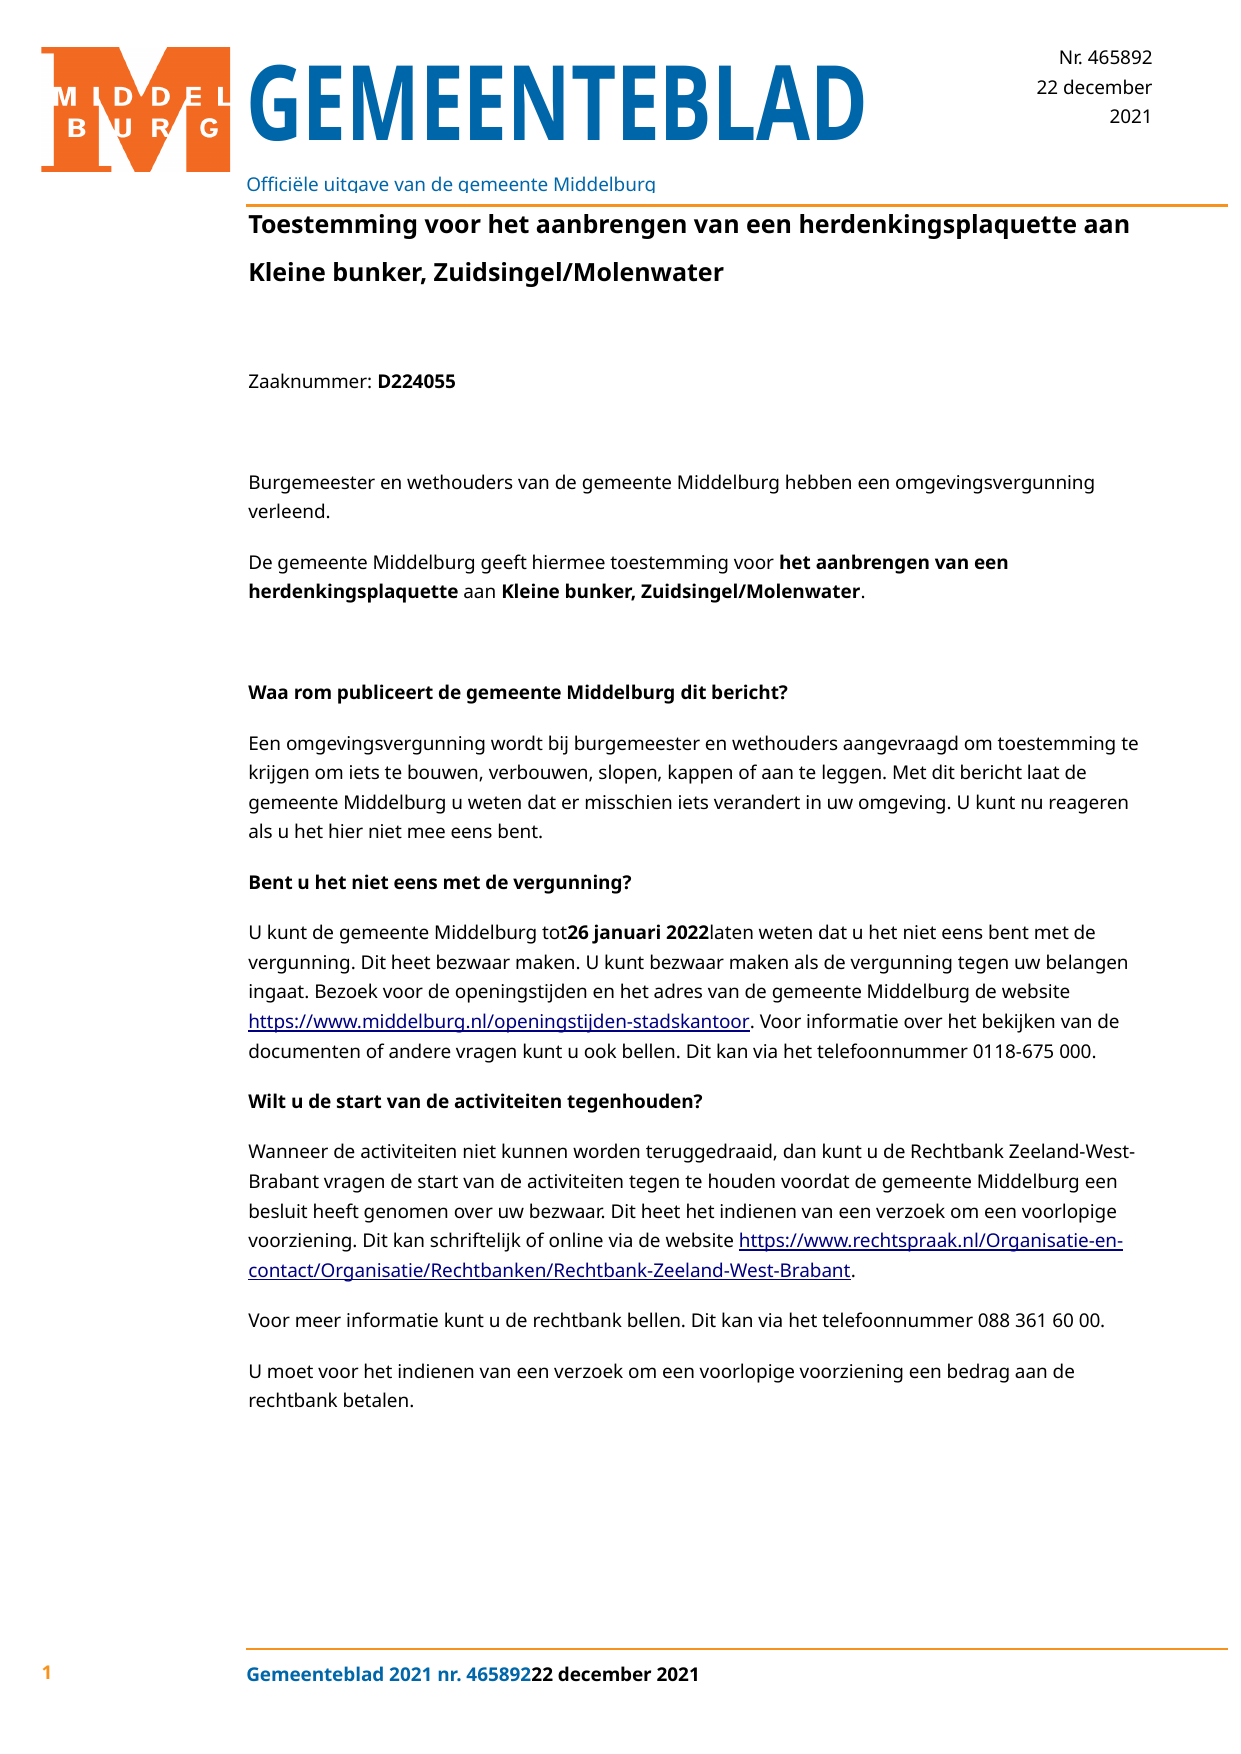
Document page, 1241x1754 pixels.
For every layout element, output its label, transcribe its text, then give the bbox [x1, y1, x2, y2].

text Voor meer informatie kunt u de rechtbank bellen. Dit kan via het telefoonnummer 088 361 60 00. [248, 1307, 1152, 1333]
picture [41, 47, 231, 172]
text U kunt de gemeente Middelburg tot26 januari 2022laten weten dat u het niet eens bent met de vergunning. Dit heet bezwaar maken. U kunt bezwaar maken als de vergunning tegen uw belangen ingaat. Bezoek voor de openingstijden en het adres van de gemeente Middelburg de website https://www.middelburg.nl/openingstijden-stadskantoor. Voor informatie over het bekijken van de documenten of andere vragen kunt u ook bellen. Dit kan via het telefoonnummer 0118-675 000. [248, 919, 1152, 1064]
text Wanneer de activiteiten niet kunnen worden teruggedraaid, dan kunt u de Rechtbank Zeeland-West-Brabant vragen de start van de activiteiten tegen te houden voordat de gemeente Middelburg een besluit heeft genomen over uw bezwaar. Dit heet het indienen van een verzoek om een voorlopige voorziening. Dit kan schriftelijk of online via de website https://www.rechtspraak.nl/Organisatie-en-contact/Organisatie/Rechtbanken/Rechtbank-Zeeland-West-Brabant. [248, 1139, 1152, 1283]
text U moet voor het indienen van een verzoek om een voorlopige voorziening een bedrag aan de rechtbank betalen. [248, 1358, 1152, 1413]
text Wilt u de start van de activiteiten tegenhouden? [248, 1088, 1152, 1114]
text De gemeente Middelburg geeft hiermee toestemming voor het aanbrengen van een herdenkingsplaquette aan Kleine bunker, Zuidsingel/Molenwater. [248, 549, 1152, 604]
text Toestemming voor het aanbrengen van een herdenkingsplaquette aan Kleine bunker, Zuidsingel/Molenwater [248, 207, 1152, 288]
text Een omgevingsvergunning wordt bij burgemeester en wethouders aangevraagd om toestemming te krijgen om iets te bouwen, verbouwen, slopen, kappen of aan te leggen. Met dit bericht laat de gemeente Middelburg u weten dat er misschien iets verandert in uw omgeving. U kunt nu reageren als u het hier niet mee eens bent. [248, 730, 1152, 844]
text Burgemeester en wethouders van de gemeente Middelburg hebben een omgevingsvergunning verleend. [248, 469, 1152, 524]
text Bent u het niet eens met de vergunning? [248, 869, 1152, 895]
text Waa rom publiceert de gemeente Middelburg dit bericht? [248, 679, 1152, 705]
text Zaaknummer: D224055 [248, 368, 1152, 394]
